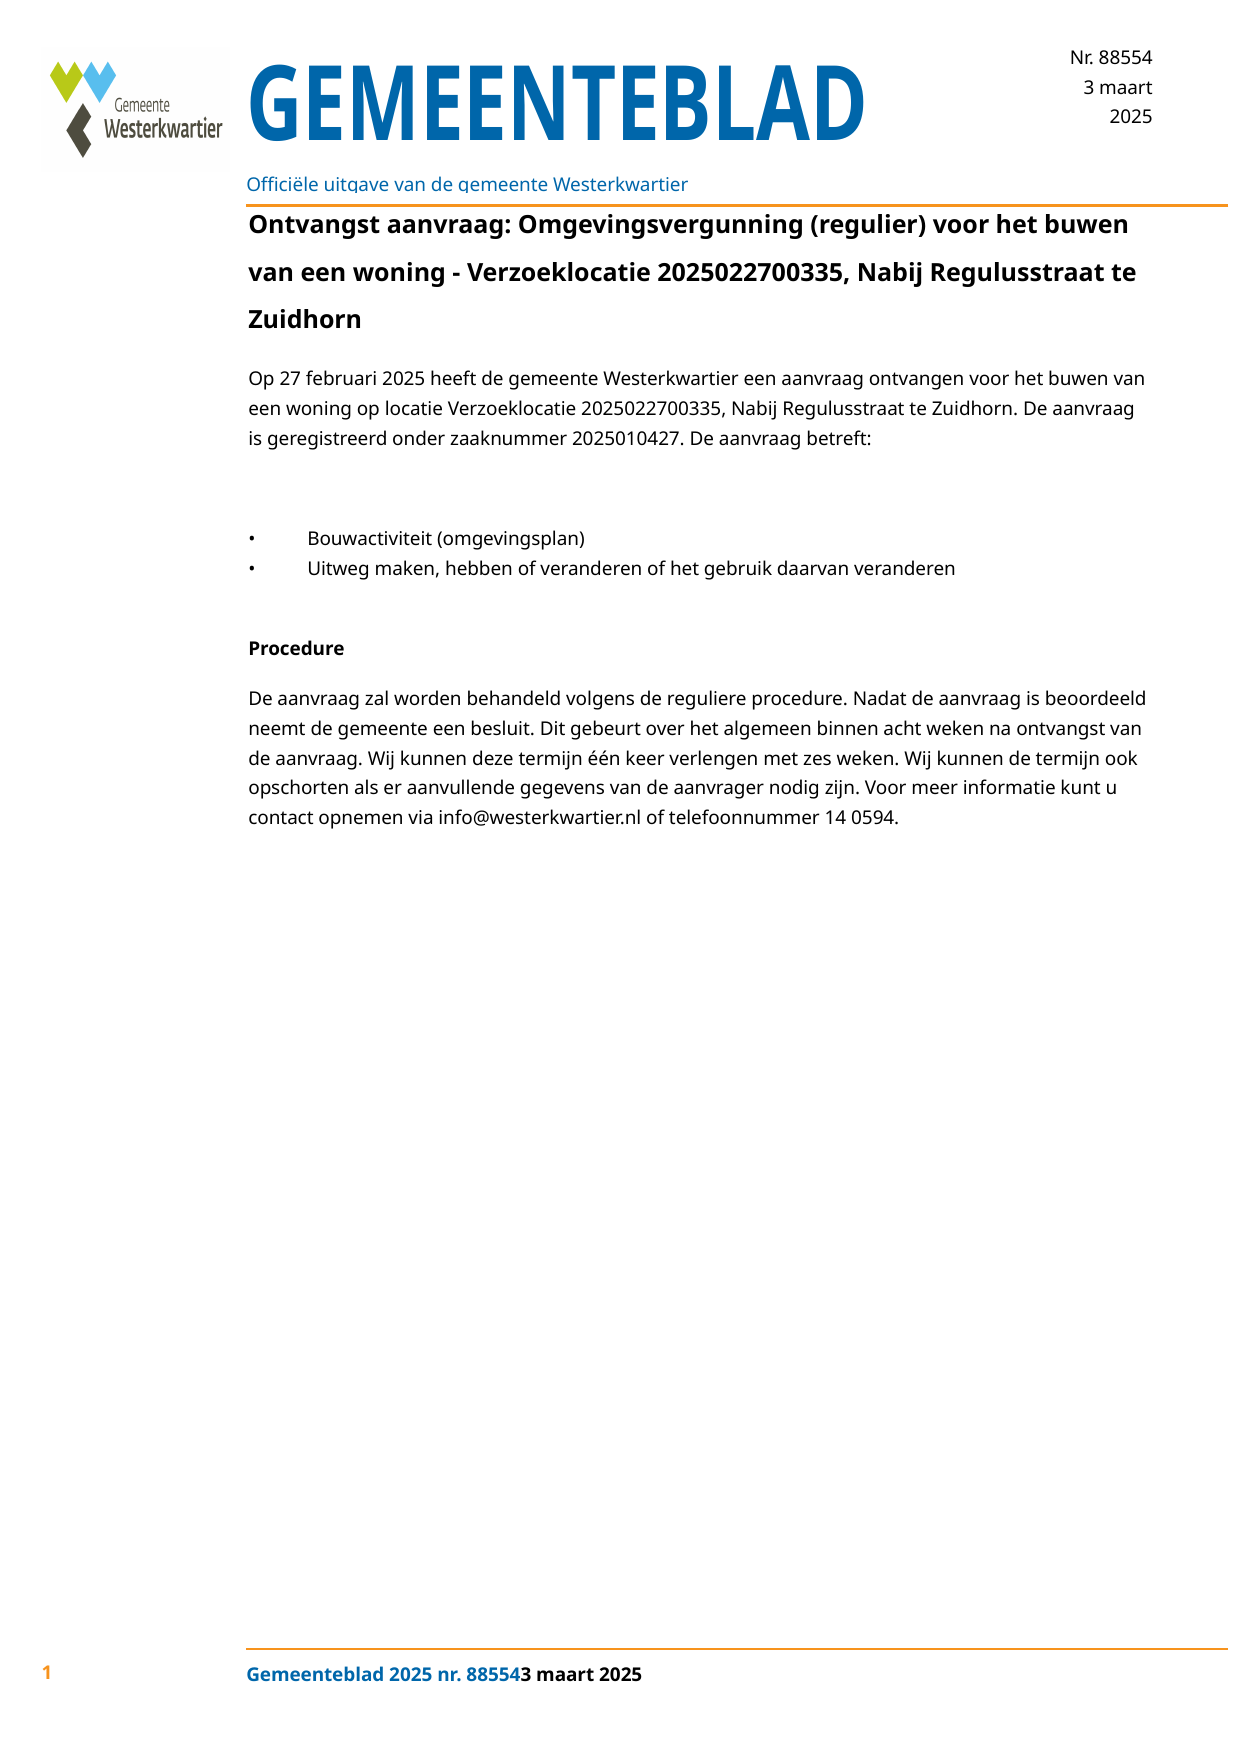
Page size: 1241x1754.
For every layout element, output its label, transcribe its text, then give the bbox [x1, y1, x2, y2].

text De aanvraag zal worden behandeld volgens de reguliere procedure. Nadat de aanvraag is beoordeeld neemt de gemeente een besluit. Dit gebeurt over het algemeen binnen acht weken na ontvangst van de aanvraag. Wij kunnen deze termijn één keer verlengen met zes weken. Wij kunnen de termijn ook opschorten als er aanvullende gegevens van de aanvrager nodig zijn. Voor meer informatie kunt u contact opnemen via info@westerkwartier.nl of telefoonnummer 14 0594. [248, 686, 1152, 829]
text Op 27 februari 2025 heeft de gemeente Westerkwartier een aanvraag ontvangen voor het buwen van een woning op locatie Verzoeklocatie 2025022700335, Nabij Regulusstraat te Zuidhorn. De aanvraag is geregistreerd onder zaaknummer 2025010427. De aanvraag betreft: [248, 366, 1152, 450]
picture [41, 47, 231, 172]
text Ontvangst aanvraag: Omgevingsvergunning (regulier) voor het buwen van een woning - Verzoeklocatie 2025022700335, Nabij Regulusstraat te Zuidhorn [248, 207, 1152, 336]
text Procedure [248, 635, 1152, 661]
list Bouwactiviteit (omgevingsplan) [248, 526, 1152, 551]
list Uitweg maken, hebben of veranderen of het gebruik daarvan veranderen [248, 555, 1152, 581]
